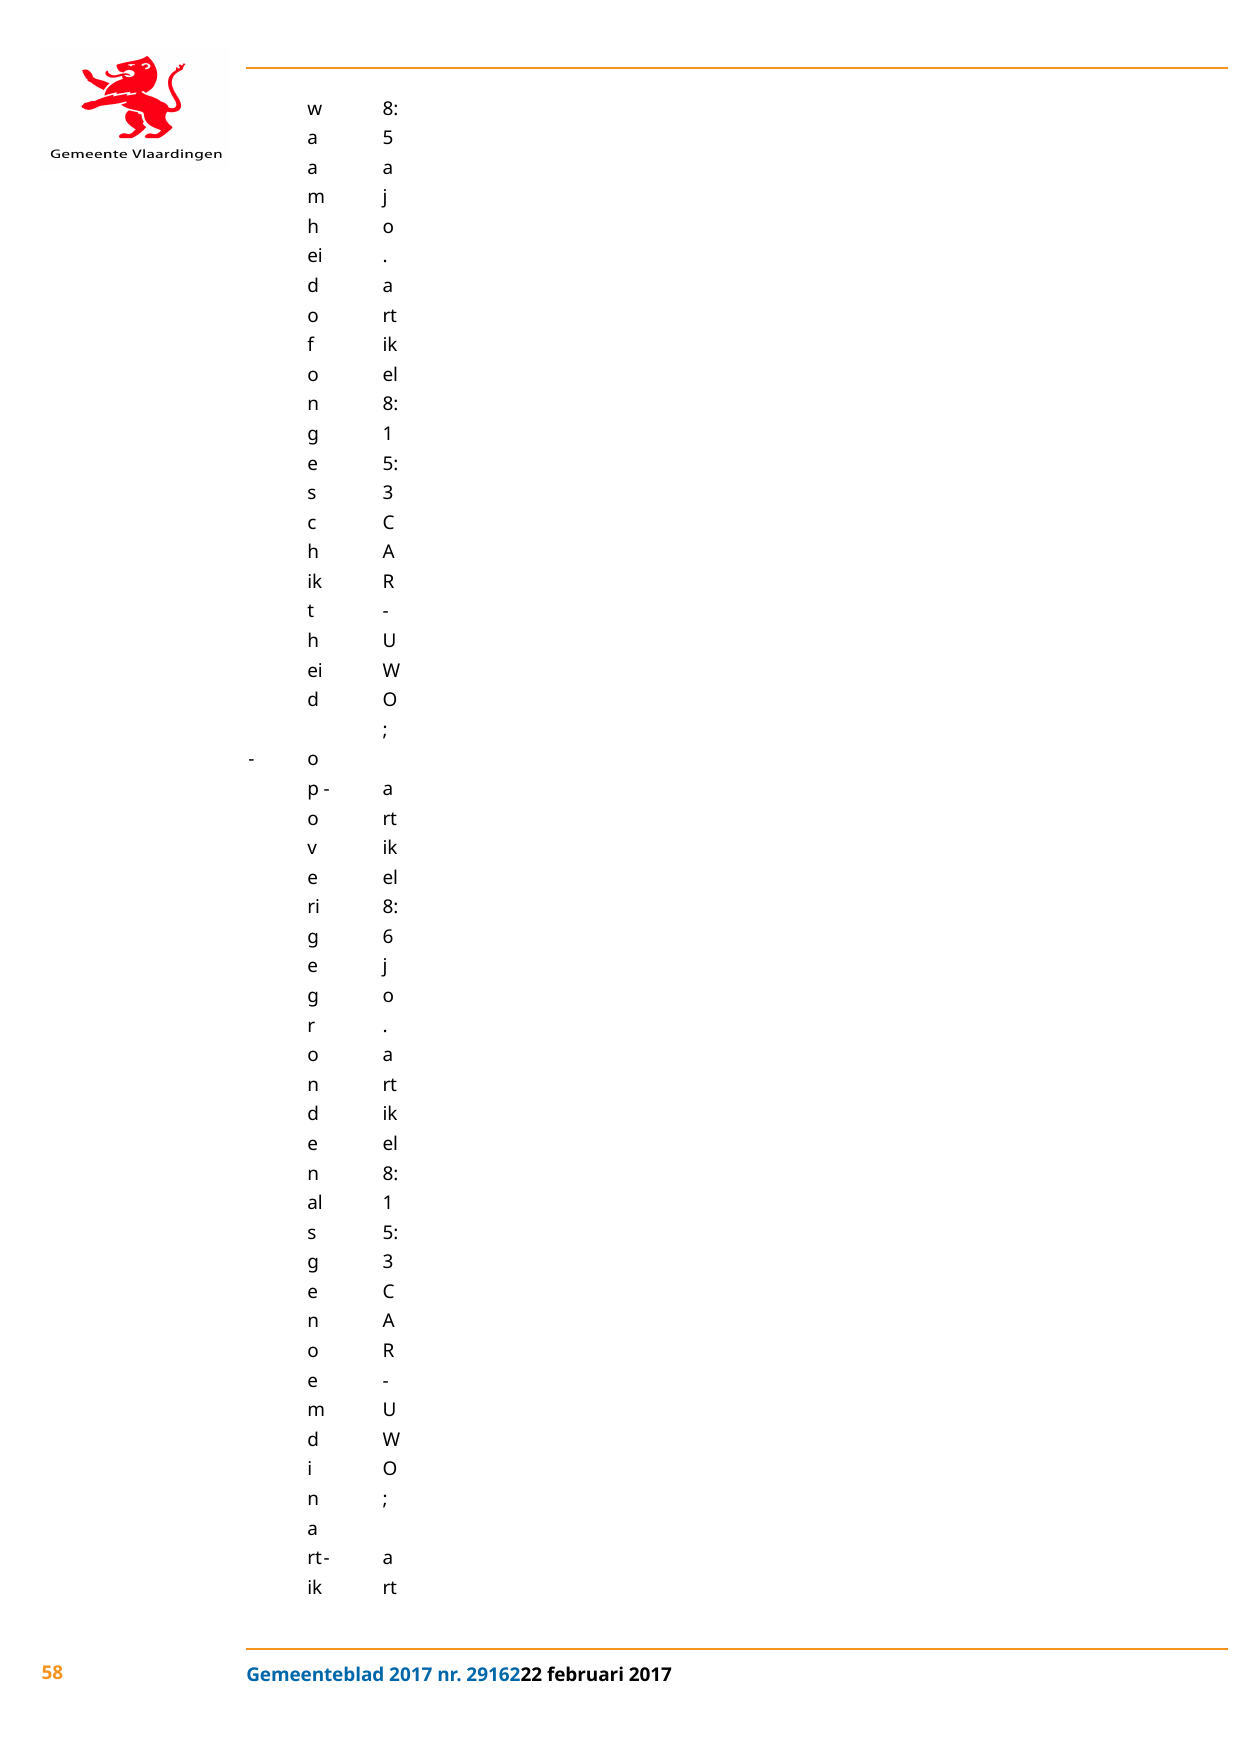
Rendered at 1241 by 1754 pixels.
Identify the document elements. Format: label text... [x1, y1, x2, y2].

table_cell [625, 95, 700, 1600]
table_cell [474, 95, 549, 1600]
table_cell 8:5a jo. artikel 8:15:3 CAR-UWO; artikel 8:6 jo. artikel 8:15:3 CAR-UWO; art [323, 95, 398, 1600]
table_cell [549, 95, 624, 1600]
table_cell waamheid of ongeschiktheid op overige gronden als genoemd in artik [248, 95, 323, 1600]
picture [41, 47, 231, 172]
table_cell [399, 95, 474, 1600]
